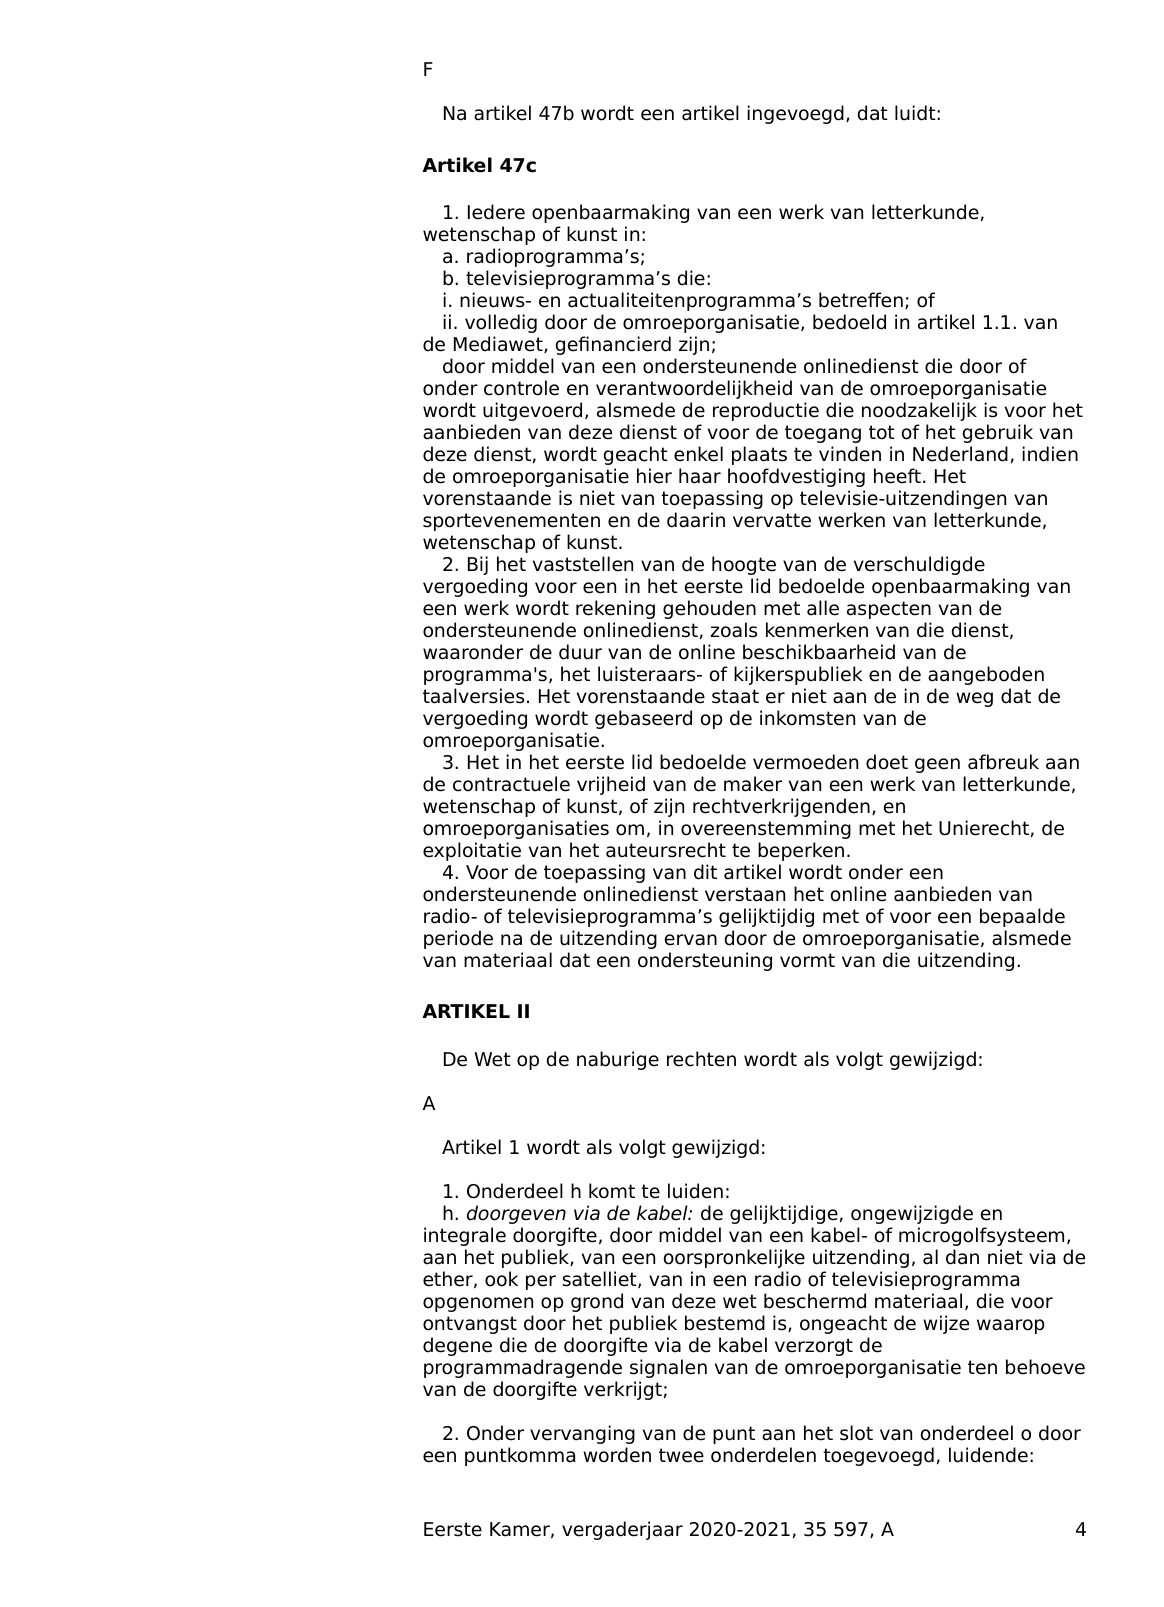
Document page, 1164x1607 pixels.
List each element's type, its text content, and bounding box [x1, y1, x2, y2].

subtitle Artikel 47c [422, 155, 1087, 177]
text F [422, 59, 1087, 81]
text b. televisieprogramma’s die: [422, 268, 1087, 290]
text 3. Het in het eerste lid bedoelde vermoeden doet geen afbreuk aan de contractuele vrijheid van de maker van een werk van letterkunde, wetenschap of kunst, of zijn rechtverkrijgenden, en omroeporganisaties om, in overeenstemming met het Unierecht, de exploitatie van het auteursrecht te beperken. [422, 752, 1087, 862]
text 1. Onderdeel h komt te luiden: [422, 1181, 1087, 1203]
text A [422, 1093, 1087, 1114]
text h. doorgeven via de kabel: de gelijktijdige, ongewijzigde en integrale doorgifte, door middel van een kabel- of microgolfsysteem, aan het publiek, van een oorspronkelijke uitzending, al dan niet via de ether, ook per satelliet, van in een radio of televisieprogramma opgenomen op grond van deze wet beschermd materiaal, die voor ontvangst door het publiek bestemd is, ongeacht de wijze waarop degene die de doorgifte via de kabel verzorgt de programmadragende signalen van de omroeporganisatie ten behoeve van de doorgifte verkrijgt; [422, 1203, 1087, 1401]
text Artikel 1 wordt als volgt gewijzigd: [422, 1137, 1087, 1159]
text 1. Iedere openbaarmaking van een werk van letterkunde, wetenschap of kunst in: [422, 202, 1087, 246]
text 2. Bij het vaststellen van de hoogte van de verschuldigde vergoeding voor een in het eerste lid bedoelde openbaarmaking van een werk wordt rekening gehouden met alle aspecten van de ondersteunende onlinedienst, zoals kenmerken van die dienst, waaronder de duur van de online beschikbaarheid van de programma's, het luisteraars- of kijkerspubliek en de aangeboden taalversies. Het vorenstaande staat er niet aan de in de weg dat de vergoeding wordt gebaseerd op de inkomsten van de omroeporganisatie. [422, 554, 1087, 752]
text i. nieuws- en actualiteitenprogramma’s betreffen; of [422, 290, 1087, 312]
text door middel van een ondersteunende onlinedienst die door of onder controle en verantwoordelijkheid van de omroeporganisatie wordt uitgevoerd, alsmede de reproductie die noodzakelijk is voor het aanbieden van deze dienst of voor de toegang tot of het gebruik van deze dienst, wordt geacht enkel plaats te vinden in Nederland, indien de omroeporganisatie hier haar hoofdvestiging heeft. Het vorenstaande is niet van toepassing op televisie-uitzendingen van sportevenementen en de daarin vervatte werken van letterkunde, wetenschap of kunst. [422, 356, 1087, 554]
text 2. Onder vervanging van de punt aan het slot van onderdeel o door een puntkomma worden twee onderdelen toegevoegd, luidende: [422, 1423, 1087, 1467]
subtitle ARTIKEL II [422, 1001, 1087, 1023]
text ii. volledig door de omroeporganisatie, bedoeld in artikel 1.1. van de Mediawet, gefinancierd zijn; [422, 312, 1087, 356]
text De Wet op de naburige rechten wordt als volgt gewijzigd: [422, 1048, 1087, 1070]
text 4. Voor de toepassing van dit artikel wordt onder een ondersteunende onlinedienst verstaan het online aanbieden van radio- of televisieprogramma’s gelijktijdig met of voor een bepaalde periode na de uitzending ervan door de omroeporganisatie, alsmede van materiaal dat een ondersteuning vormt van die uitzending. [422, 862, 1087, 971]
text a. radioprogramma’s; [422, 246, 1087, 268]
text Na artikel 47b wordt een artikel ingevoegd, dat luidt: [422, 103, 1087, 125]
